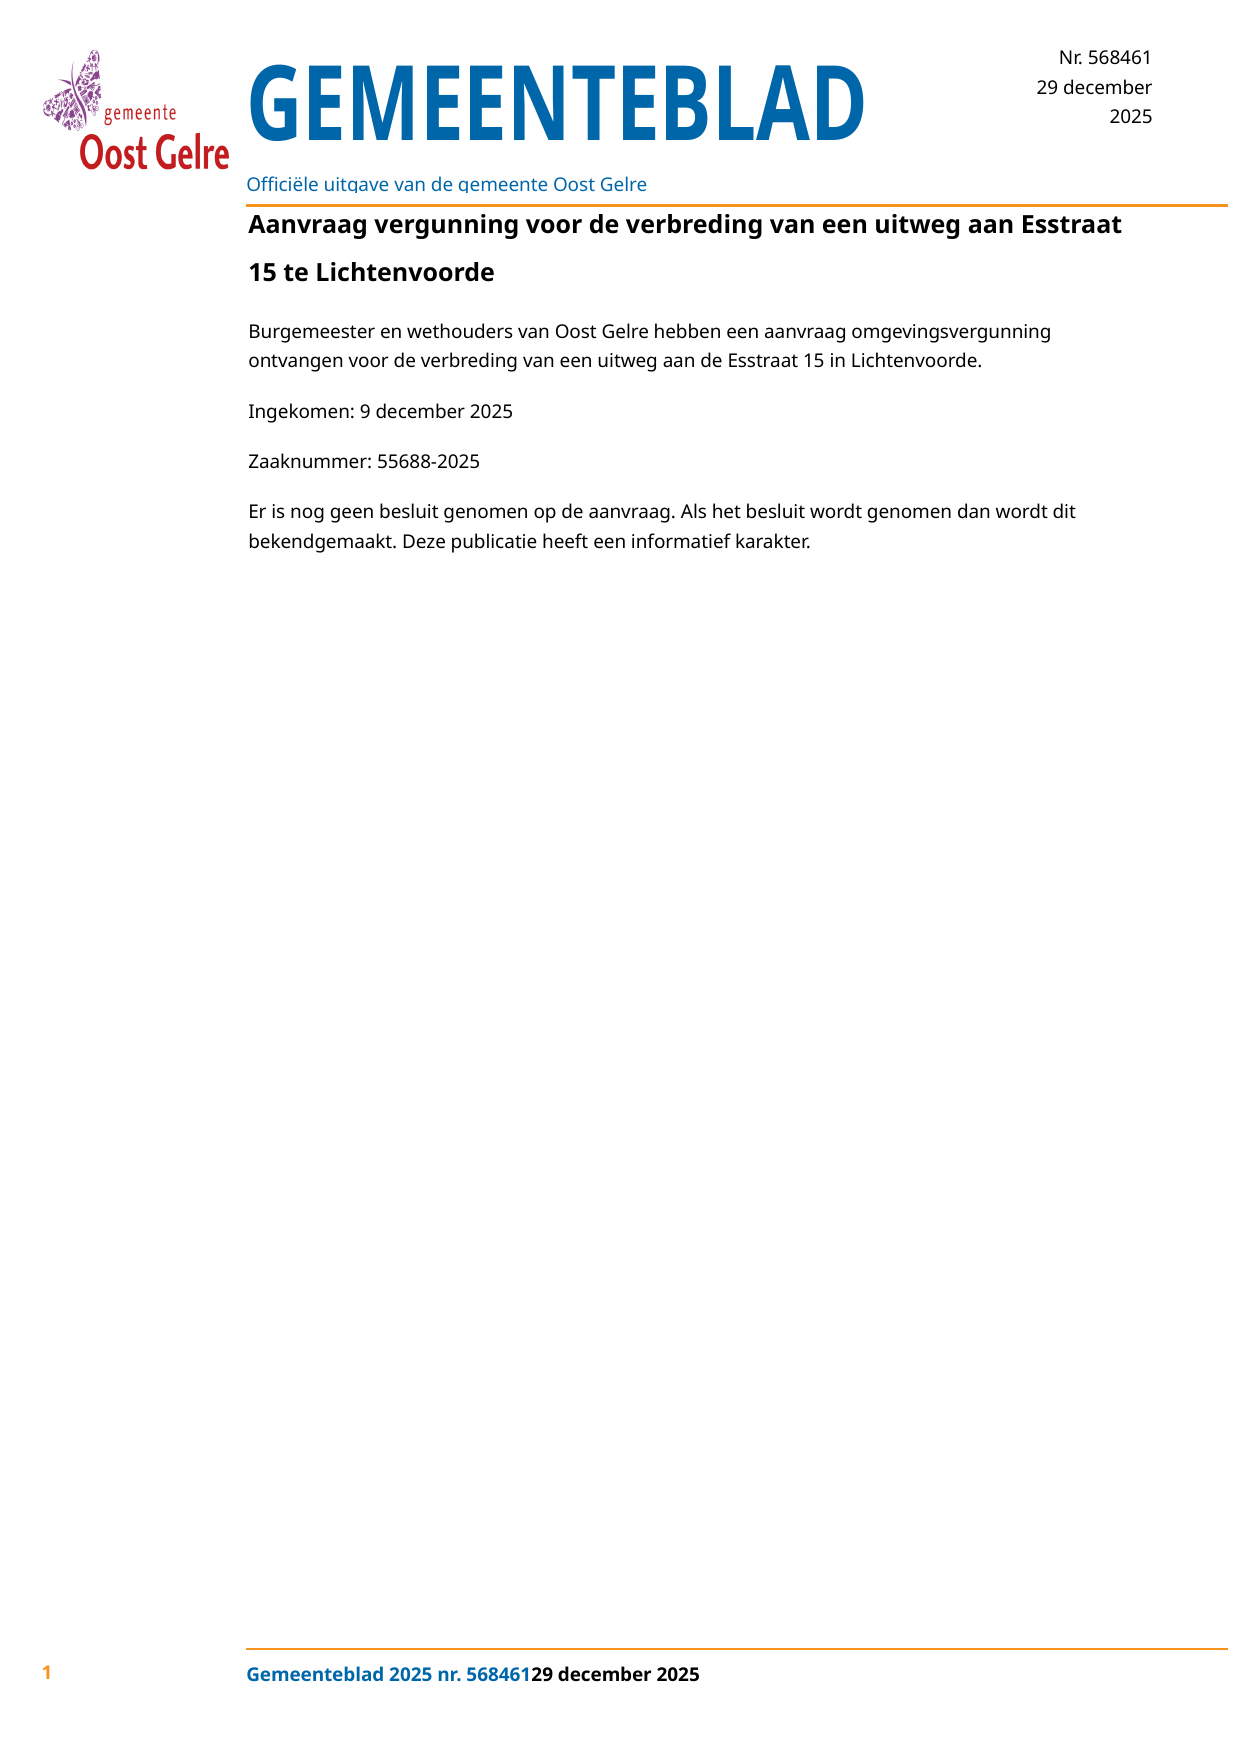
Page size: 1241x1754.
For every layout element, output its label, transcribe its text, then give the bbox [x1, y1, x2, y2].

text Aanvraag vergunning voor de verbreding van een uitweg aan Esstraat 15 te Lichtenvoorde [248, 207, 1152, 288]
picture [41, 47, 231, 172]
text Er is nog geen besluit genomen op de aanvraag. Als het besluit wordt genomen dan wordt dit bekendgemaakt. Deze publicatie heeft een informatief karakter. [248, 499, 1152, 554]
text Burgemeester en wethouders van Oost Gelre hebben een aanvraag omgevingsvergunning ontvangen voor de verbreding van een uitweg aan de Esstraat 15 in Lichtenvoorde. [248, 318, 1152, 373]
text Ingekomen: 9 december 2025 [248, 398, 1152, 424]
text Zaaknummer: 55688-2025 [248, 448, 1152, 474]
